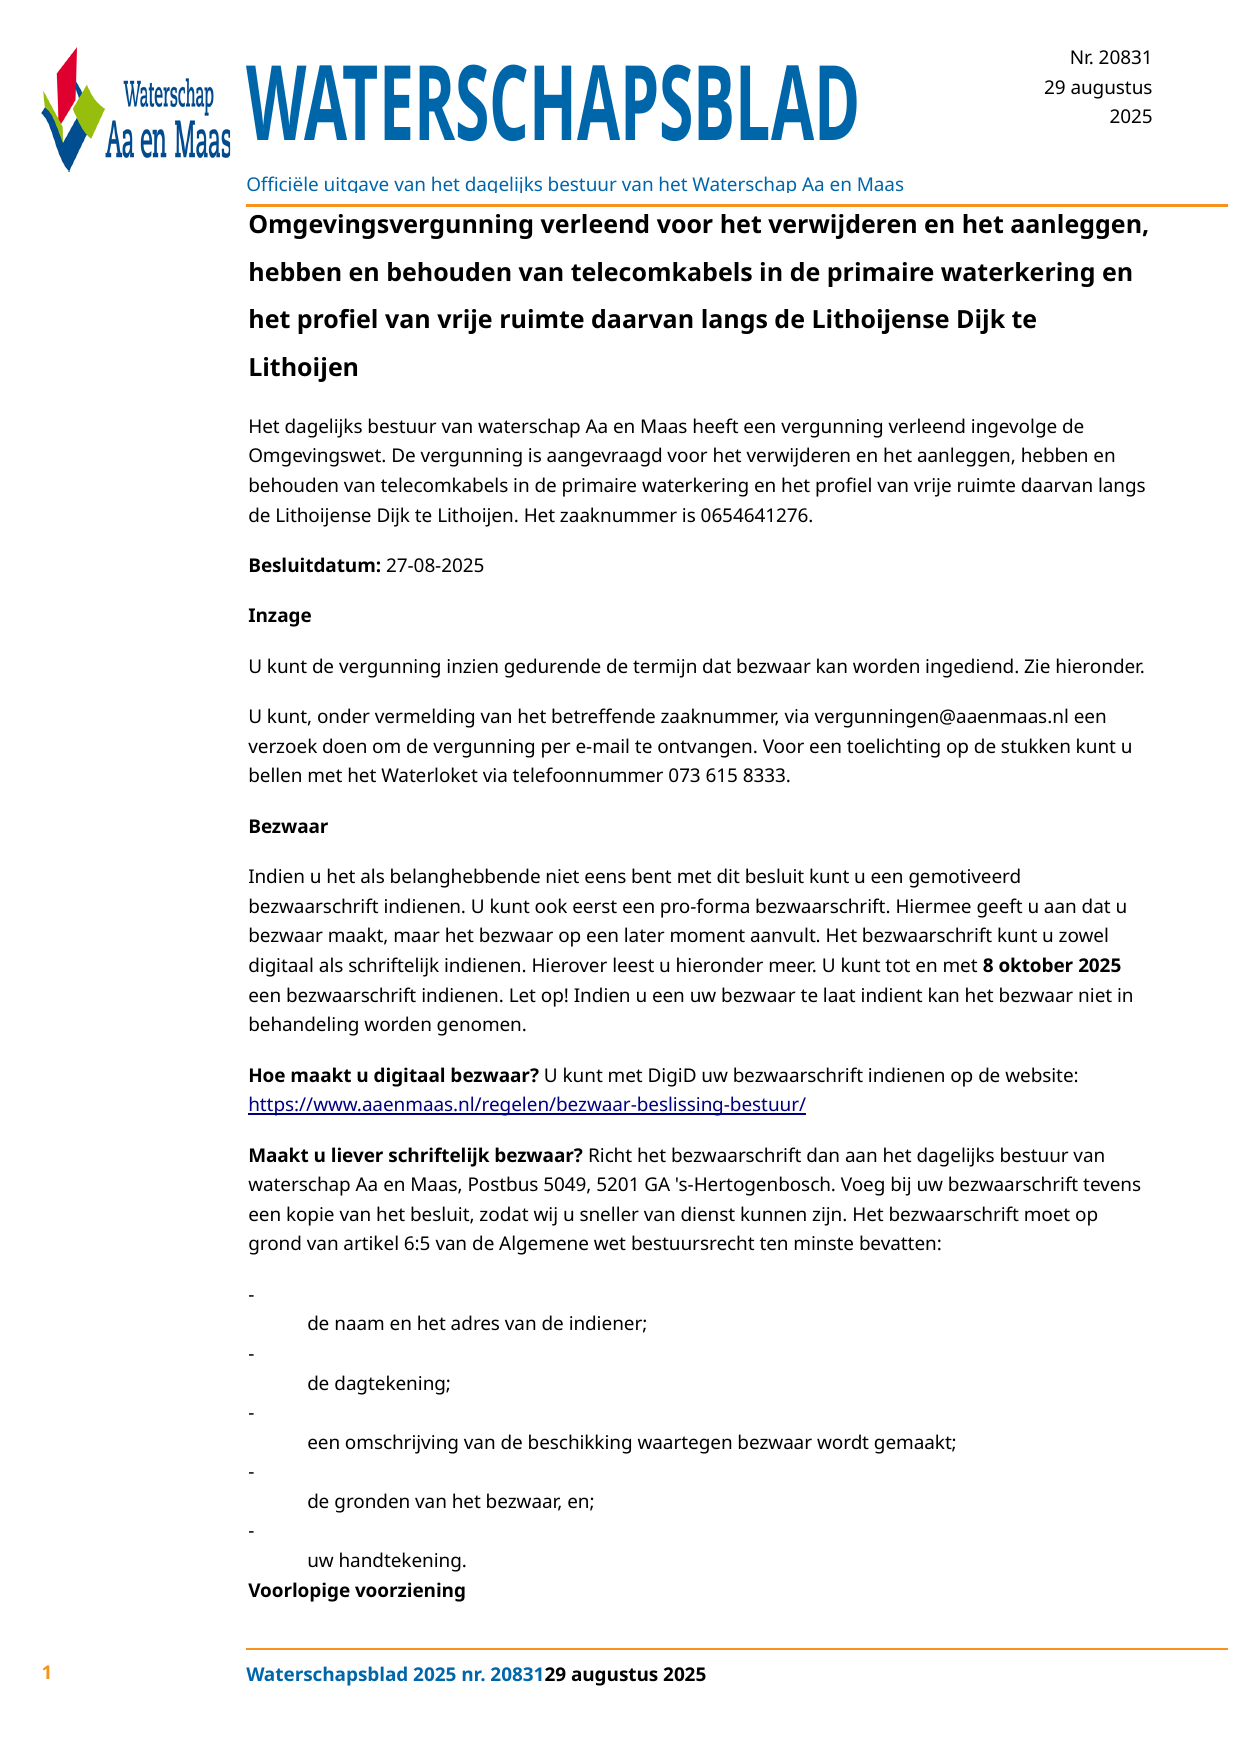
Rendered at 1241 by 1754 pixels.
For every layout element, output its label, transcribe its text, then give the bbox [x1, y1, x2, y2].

list de naam en het adres van de indiener; [248, 1311, 1152, 1336]
text Voorlopige voorziening [248, 1577, 1152, 1603]
text U kunt, onder vermelding van het betreffende zaaknummer, via vergunningen@aaenmaas.nl een verzoek doen om de vergunning per e-mail te ontvangen. Voor een toelichting op de stukken kunt u bellen met het Waterloket via telefoonnummer 073 615 8333. [248, 703, 1152, 788]
list een omschrijving van de beschikking waartegen bezwaar wordt gemaakt; [248, 1429, 1152, 1455]
text Maakt u liever schriftelijk bezwaar? Richt het bezwaarschrift dan aan het dagelijks bestuur van waterschap Aa en Maas, Postbus 5049, 5201 GA 's-Hertogenbosch. Voeg bij uw bezwaarschrift tevens een kopie van het besluit, zodat wij u sneller van dienst kunnen zijn. Het bezwaarschrift moet op grond van artikel 6:5 van de Algemene wet bestuursrecht ten minste bevatten: [248, 1142, 1152, 1256]
text Inzage [248, 603, 1152, 628]
text Hoe maakt u digitaal bezwaar? U kunt met DigiD uw bezwaarschrift indienen op de website: https://www.aaenmaas.nl/regelen/bezwaar-beslissing-bestuur/ [248, 1062, 1152, 1117]
list uw handtekening. [248, 1547, 1152, 1573]
list de dagtekening; [248, 1370, 1152, 1396]
picture [41, 47, 231, 172]
text Het dagelijks bestuur van waterschap Aa en Maas heeft een vergunning verleend ingevolge de Omgevingswet. De vergunning is aangevraagd voor het verwijderen en het aanleggen, hebben en behouden van telecomkabels in de primaire waterkering en het profiel van vrije ruimte daarvan langs de Lithoijense Dijk te Lithoijen. Het zaaknummer is 0654641276. [248, 413, 1152, 528]
text Omgevingsvergunning verleend voor het verwijderen en het aanleggen, hebben en behouden van telecomkabels in de primaire waterkering en het profiel van vrije ruimte daarvan langs de Lithoijense Dijk te Lithoijen [248, 207, 1152, 384]
list de gronden van het bezwaar, en; [248, 1488, 1152, 1514]
text Besluitdatum: 27-08-2025 [248, 552, 1152, 578]
text Bezwaar [248, 813, 1152, 839]
text Indien u het als belanghebbende niet eens bent met dit besluit kunt u een gemotiveerd bezwaarschrift indienen. U kunt ook eerst een pro-forma bezwaarschrift. Hiermee geeft u aan dat u bezwaar maakt, maar het bezwaar op een later moment aanvult. Het bezwaarschrift kunt u zowel digitaal als schriftelijk indienen. Hierover leest u hieronder meer. U kunt tot en met 8 oktober 2025 een bezwaarschrift indienen. Let op! Indien u een uw bezwaar te laat indient kan het bezwaar niet in behandeling worden genomen. [248, 863, 1152, 1037]
text U kunt de vergunning inzien gedurende de termijn dat bezwaar kan worden ingediend. Zie hieronder. [248, 653, 1152, 679]
